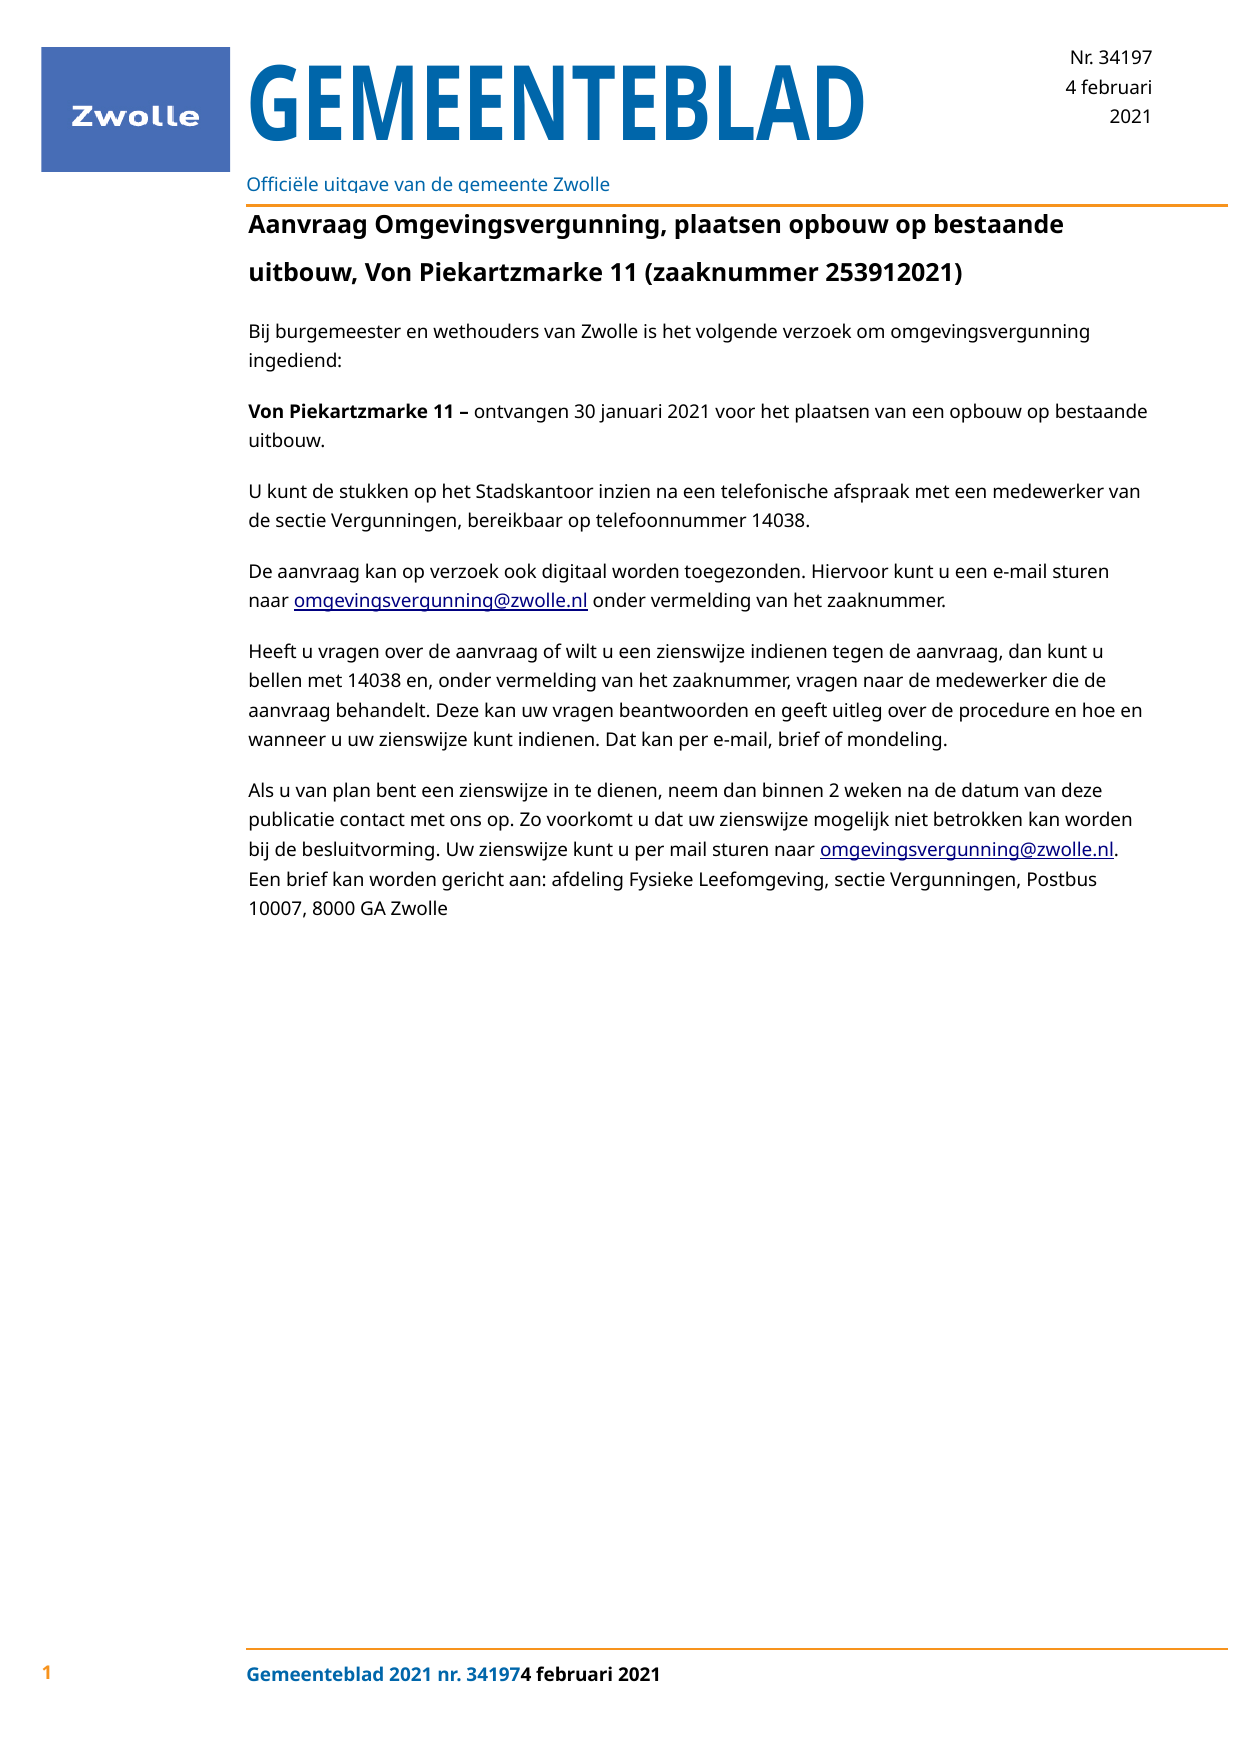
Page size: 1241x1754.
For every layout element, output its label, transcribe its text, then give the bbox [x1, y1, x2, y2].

text Als u van plan bent een zienswijze in te dienen, neem dan binnen 2 weken na de datum van deze publicatie contact met ons op. Zo voorkomt u dat uw zienswijze mogelijk niet betrokken kan worden bij de besluitvorming. Uw zienswijze kunt u per mail sturen naar omgevingsvergunning@zwolle.nl. Een brief kan worden gericht aan: afdeling Fysieke Leefomgeving, sectie Vergunningen, Postbus 10007, 8000 GA Zwolle [248, 777, 1152, 921]
picture [41, 47, 231, 172]
text Heeft u vragen over de aanvraag of wilt u een zienswijze indienen tegen de aanvraag, dan kunt u bellen met 14038 en, onder vermelding van het zaaknummer, vragen naar de medewerker die de aanvraag behandelt. Deze kan uw vragen beantwoorden en geeft uitleg over de procedure en hoe en wanneer u uw zienswijze kunt indienen. Dat kan per e-mail, brief of mondeling. [248, 638, 1152, 752]
text Aanvraag Omgevingsvergunning, plaatsen opbouw op bestaande uitbouw, Von Piekartzmarke 11 (zaaknummer 253912021) [248, 207, 1152, 288]
text Bij burgemeester en wethouders van Zwolle is het volgende verzoek om omgevingsvergunning ingediend: [248, 318, 1152, 373]
text U kunt de stukken op het Stadskantoor inzien na een telefonische afspraak met een medewerker van de sectie Vergunningen, bereikbaar op telefoonnummer 14038. [248, 478, 1152, 533]
text De aanvraag kan op verzoek ook digitaal worden toegezonden. Hiervoor kunt u een e-mail sturen naar omgevingsvergunning@zwolle.nl onder vermelding van het zaaknummer. [248, 558, 1152, 613]
text Von Piekartzmarke 11 – ontvangen 30 januari 2021 voor het plaatsen van een opbouw op bestaande uitbouw. [248, 398, 1152, 453]
